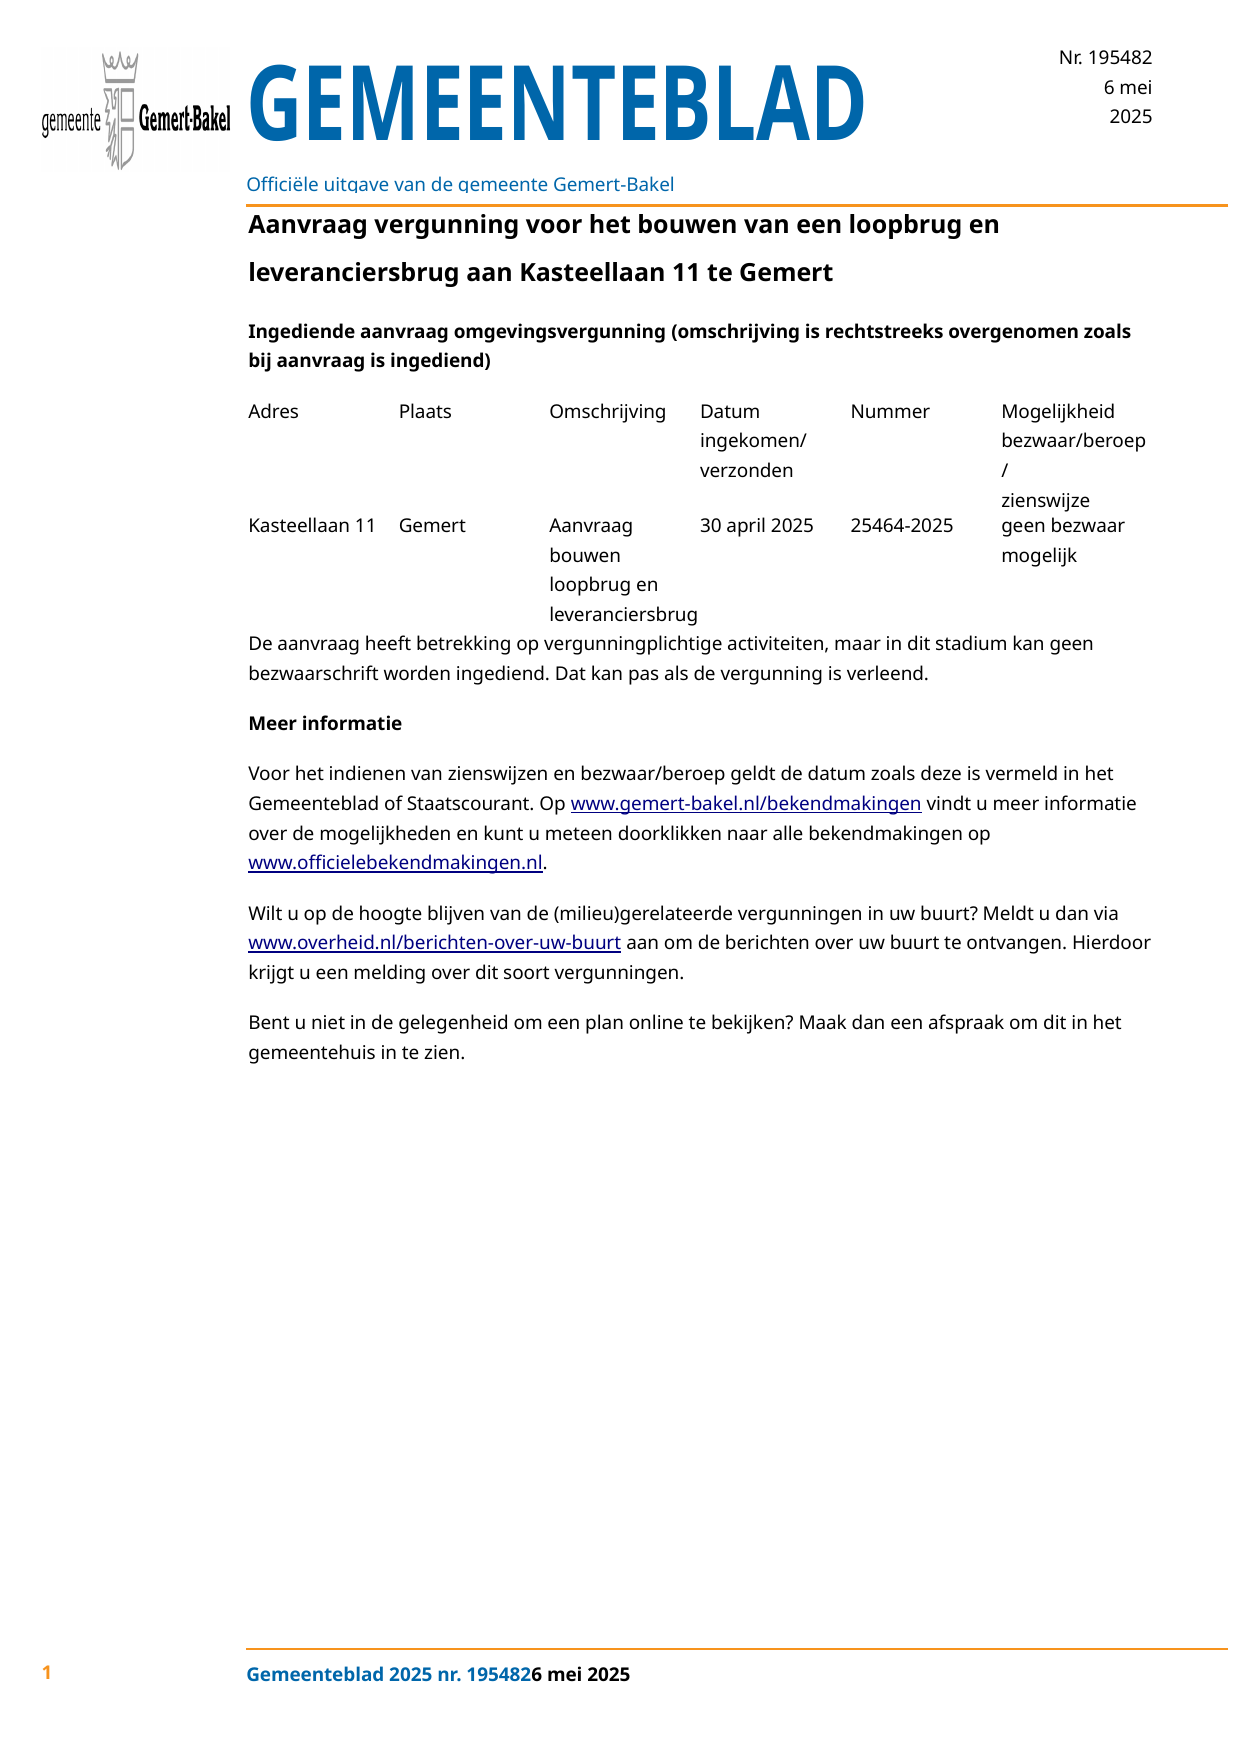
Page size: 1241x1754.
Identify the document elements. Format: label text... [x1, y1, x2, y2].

text Bent u niet in de gelegenheid om een plan online te bekijken? Maak dan een afspraak om dit in het gemeentehuis in te zien. [248, 1009, 1152, 1065]
table_cell geen bezwaar mogelijk [1001, 513, 1152, 627]
picture [41, 47, 231, 172]
table_cell Kasteellaan 11 [248, 513, 398, 627]
text Meer informatie [248, 710, 1152, 736]
table_header Mogelijkheid bezwaar/beroep/ zienswijze [1001, 398, 1152, 512]
text Aanvraag vergunning voor het bouwen van een loopbrug en leveranciersbrug aan Kasteellaan 11 te Gemert [248, 207, 1152, 288]
text De aanvraag heeft betrekking op vergunningplichtige activiteiten, maar in dit stadium kan geen bezwaarschrift worden ingediend. Dat kan pas als de vergunning is verleend. [248, 630, 1152, 686]
table_header Adres [248, 398, 398, 512]
text Wilt u op de hoogte blijven van de (milieu)gerelateerde vergunningen in uw buurt? Meldt u dan via www.overheid.nl/berichten-over-uw-buurt aan om de berichten over uw buurt te ontvangen. Hierdoor krijgt u een melding over dit soort vergunningen. [248, 900, 1152, 985]
table_cell Gemert [399, 513, 549, 627]
table_cell 30 april 2025 [700, 513, 850, 627]
table_cell 25464-2025 [850, 513, 1001, 627]
table_header Nummer [850, 398, 1001, 512]
table_header Omschrijving [549, 398, 700, 512]
text Ingediende aanvraag omgevingsvergunning (omschrijving is rechtstreeks overgenomen zoals bij aanvraag is ingediend) [248, 318, 1152, 373]
table_header Plaats [399, 398, 549, 512]
text Voor het indienen van zienswijzen en bezwaar/beroep geldt de datum zoals deze is vermeld in het Gemeenteblad of Staatscourant. Op www.gemert-bakel.nl/bekendmakingen vindt u meer informatie over de mogelijkheden en kunt u meteen doorklikken naar alle bekendmakingen op www.officielebekendmakingen.nl. [248, 761, 1152, 875]
table_header Datum ingekomen/ verzonden [700, 398, 850, 512]
table_cell Aanvraag bouwen loopbrug en leveranciersbrug [549, 513, 700, 627]
